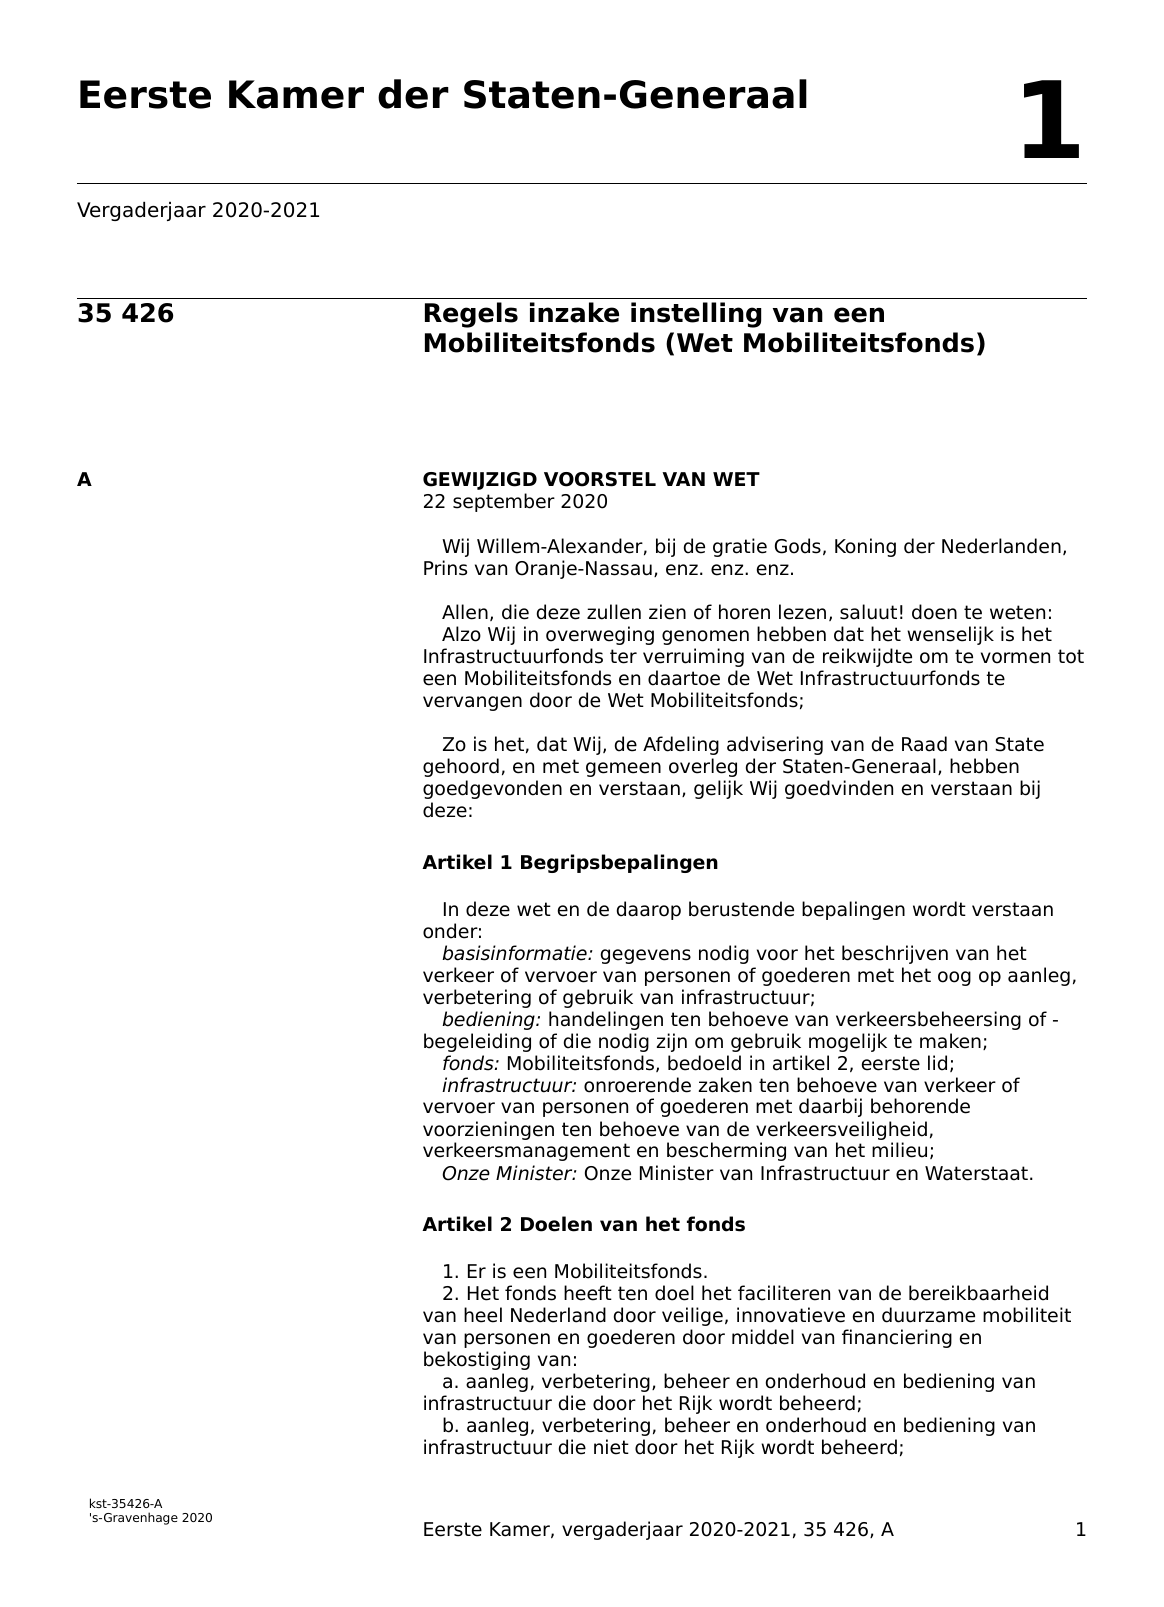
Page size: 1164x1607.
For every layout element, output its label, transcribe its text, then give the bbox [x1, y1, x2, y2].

text a. aanleg, verbetering, beheer en onderhoud en bediening van infrastructuur die door het Rijk wordt beheerd; [422, 1371, 1087, 1415]
subtitle A GEWIJZIGD VOORSTEL VAN WET [77, 469, 1087, 491]
text 1. Er is een Mobiliteitsfonds. [422, 1261, 1087, 1283]
text In deze wet en de daarop berustende bepalingen wordt verstaan onder: [422, 899, 1087, 943]
subtitle Artikel 1 Begripsbepalingen [422, 852, 1087, 874]
subtitle 35 426 Regels inzake instelling van een Mobiliteitsfonds (Wet Mobiliteitsfonds) [77, 299, 1087, 358]
text Onze Minister: Onze Minister van Infrastructuur en Waterstaat. [422, 1162, 1087, 1184]
table_header Eerste Kamer der Staten-Generaal [77, 59, 886, 183]
subtitle Artikel 2 Doelen van het fonds [422, 1214, 1087, 1236]
text Zo is het, dat Wij, de Afdeling advisering van de Raad van State gehoord, en met gemeen overleg der Staten-Generaal, hebben goedgevonden en verstaan, gelijk Wij goedvinden en verstaan bij deze: [422, 734, 1087, 822]
text b. aanleg, verbetering, beheer en onderhoud en bediening van infrastructuur die niet door het Rijk wordt beheerd; [422, 1415, 1087, 1459]
text Allen, die deze zullen zien of horen lezen, saluut! doen te weten: [422, 602, 1087, 624]
table_header 1 [886, 59, 1087, 183]
table_cell Vergaderjaar 2020-2021 [77, 184, 1087, 298]
text Wij Willem-Alexander, bij de gratie Gods, Koning der Nederlanden, Prins van Oranje-Nassau, enz. enz. enz. [422, 536, 1087, 579]
text 's-Gravenhage 2020 [88, 1511, 323, 1525]
text basisinformatie: gegevens nodig voor het beschrijven van het verkeer of vervoer van personen of goederen met het oog op aanleg, verbetering of gebruik van infrastructuur; [422, 943, 1087, 1008]
text infrastructuur: onroerende zaken ten behoeve van verkeer of vervoer van personen of goederen met daarbij behorende voorzieningen ten behoeve van de verkeersveiligheid, verkeersmanagement en bescherming van het milieu; [422, 1074, 1087, 1162]
text 22 september 2020 [422, 491, 1087, 513]
text fonds: Mobiliteitsfonds, bedoeld in artikel 2, eerste lid; [422, 1052, 1087, 1074]
text Alzo Wij in overweging genomen hebben dat het wenselijk is het Infrastructuurfonds ter verruiming van de reikwijdte om te vormen tot een Mobiliteitsfonds en daartoe de Wet Infrastructuurfonds te vervangen door de Wet Mobiliteitsfonds; [422, 624, 1087, 712]
text 2. Het fonds heeft ten doel het faciliteren van de bereikbaarheid van heel Nederland door veilige, innovatieve en duurzame mobiliteit van personen en goederen door middel van financiering en bekostiging van: [422, 1283, 1087, 1371]
text bediening: handelingen ten behoeve van verkeersbeheersing of -begeleiding of die nodig zijn om gebruik mogelijk te maken; [422, 1008, 1087, 1052]
text kst-35426-A [88, 1497, 323, 1511]
